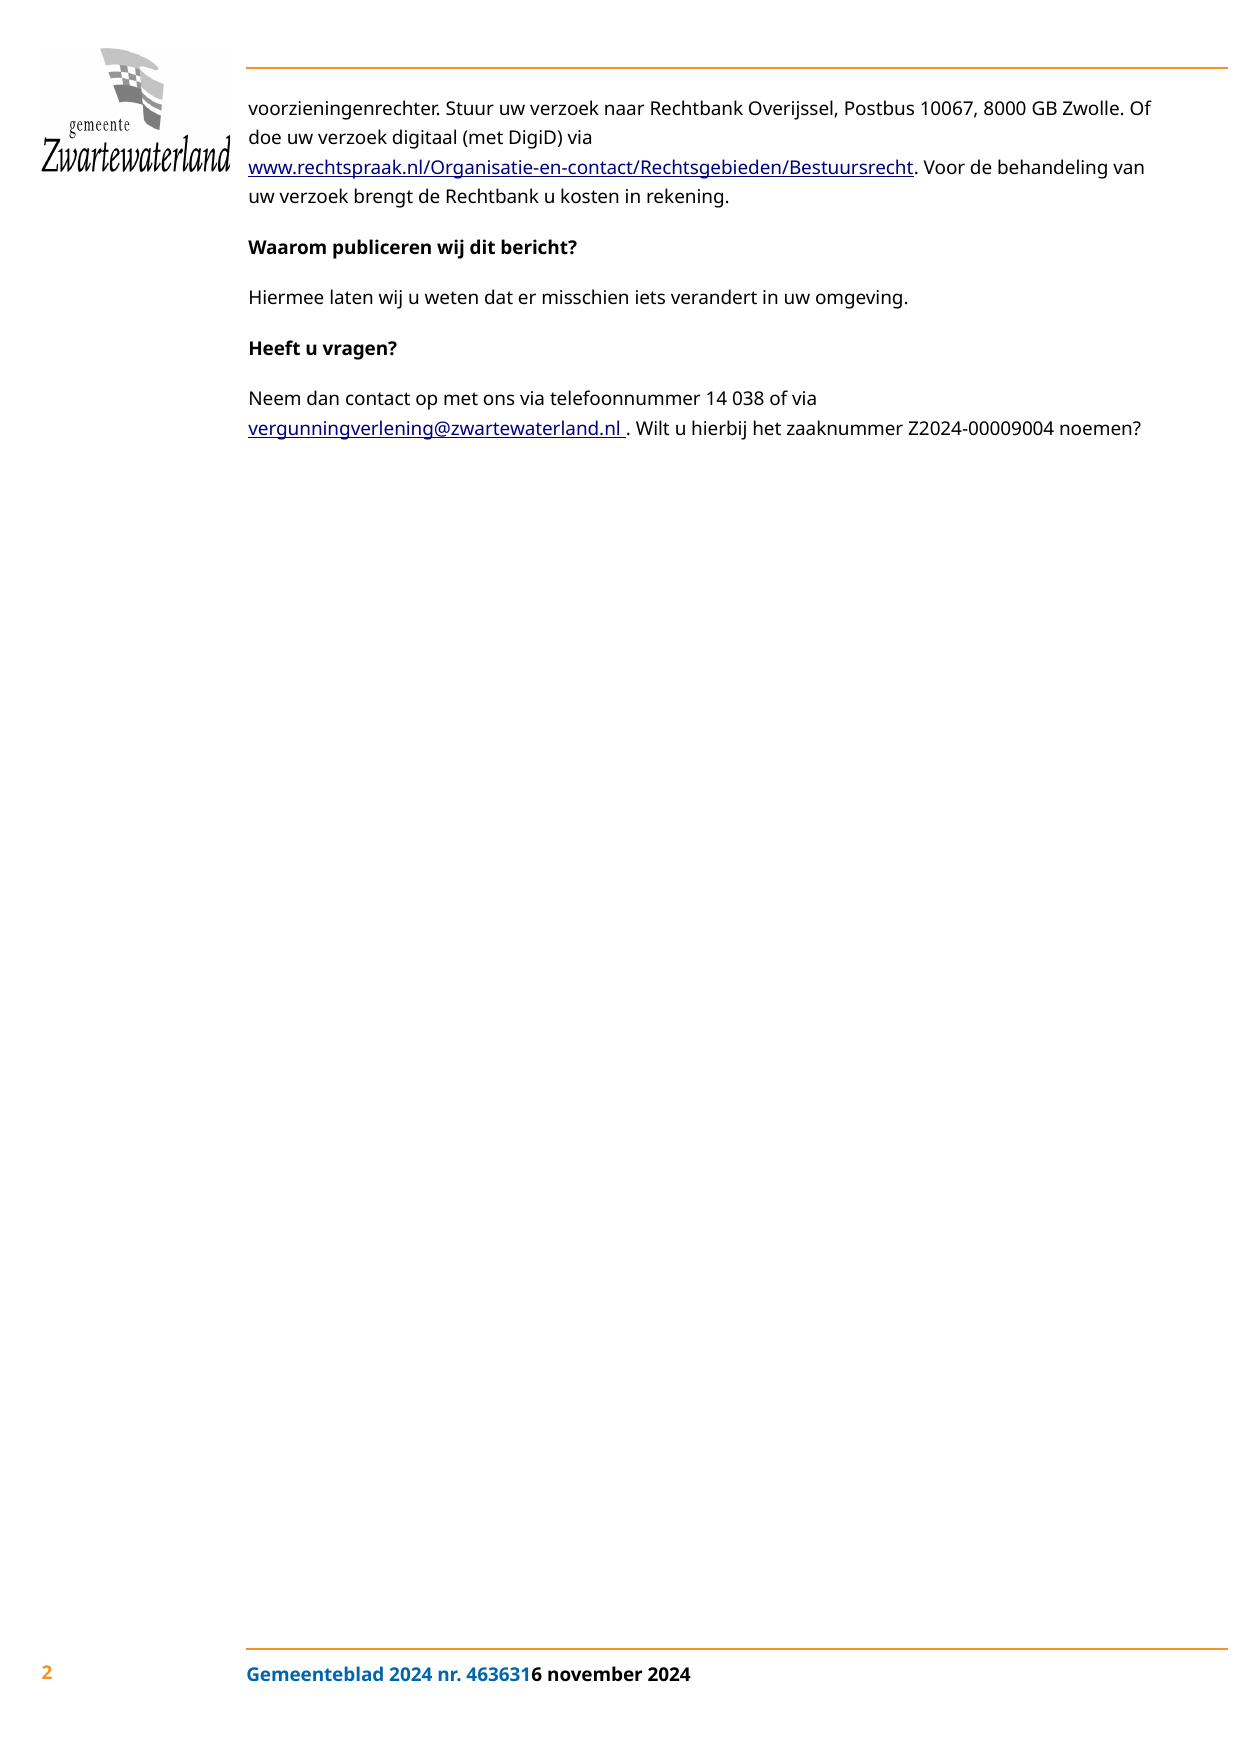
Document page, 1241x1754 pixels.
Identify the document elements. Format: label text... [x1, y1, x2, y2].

text Hiermee laten wij u weten dat er misschien iets verandert in uw omgeving. [248, 284, 1152, 310]
text voorzieningenrechter. Stuur uw verzoek naar Rechtbank Overijssel, Postbus 10067, 8000 GB Zwolle. Of doe uw verzoek digitaal (met DigiD) via www.rechtspraak.nl/Organisatie-en-contact/Rechtsgebieden/Bestuursrecht. Voor de behandeling van uw verzoek brengt de Rechtbank u kosten in rekening. [248, 95, 1152, 209]
picture [41, 47, 231, 172]
text Heeft u vragen? [248, 335, 1152, 361]
text Waarom publiceren wij dit bericht? [248, 234, 1152, 260]
text Neem dan contact op met ons via telefoonnummer 14 038 of via vergunningverlening@zwartewaterland.nl . Wilt u hierbij het zaaknummer Z2024-00009004 noemen? [248, 385, 1152, 441]
